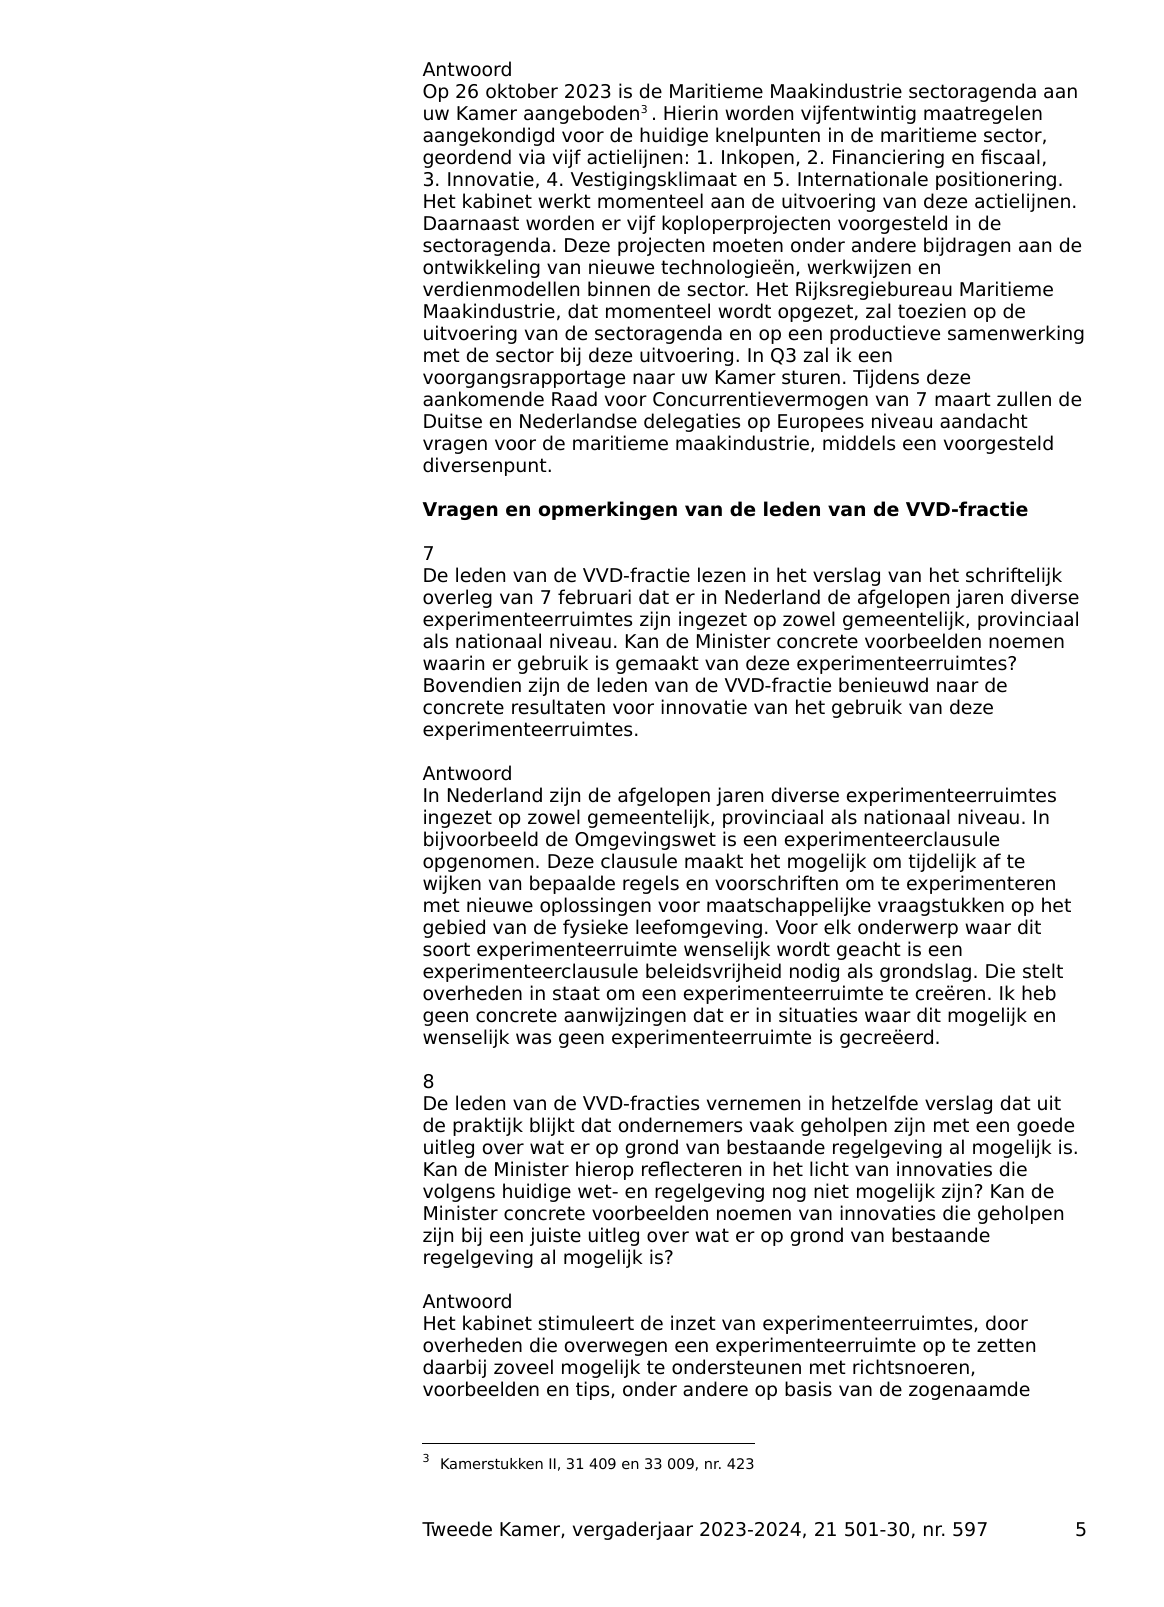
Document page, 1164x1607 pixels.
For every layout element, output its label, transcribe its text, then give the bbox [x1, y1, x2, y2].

text Antwoord [422, 1291, 1087, 1313]
text In Nederland zijn de afgelopen jaren diverse experimenteerruimtes ingezet op zowel gemeentelijk, provinciaal als nationaal niveau. In bijvoorbeeld de Omgevingswet is een experimenteerclausule opgenomen. Deze clausule maakt het mogelijk om tijdelijk af te wijken van bepaalde regels en voorschriften om te experimenteren met nieuwe oplossingen voor maatschappelijke vraagstukken op het gebied van de fysieke leefomgeving. Voor elk onderwerp waar dit soort experimenteerruimte wenselijk wordt geacht is een experimenteerclausule beleidsvrijheid nodig als grondslag. Die stelt overheden in staat om een experimenteerruimte te creëren. Ik heb geen concrete aanwijzingen dat er in situaties waar dit mogelijk en wenselijk was geen experimenteerruimte is gecreëerd. [422, 785, 1087, 1049]
text Op 26 oktober 2023 is de Maritieme Maakindustrie sectoragenda aan uw Kamer aangeboden. Hierin worden vijfentwintig maatregelen aangekondigd voor de huidige knelpunten in de maritieme sector, geordend via vijf actielijnen: 1. Inkopen, 2. Financiering en fiscaal, 3. Innovatie, 4. Vestigingsklimaat en 5. Internationale positionering. Het kabinet werkt momenteel aan de uitvoering van deze actielijnen. Daarnaast worden er vijf koploperprojecten voorgesteld in de sectoragenda. Deze projecten moeten onder andere bijdragen aan de ontwikkeling van nieuwe technologieën, werkwijzen en verdienmodellen binnen de sector. Het Rijksregiebureau Maritieme Maakindustrie, dat momenteel wordt opgezet, zal toezien op de uitvoering van de sectoragenda en op een productieve samenwerking met de sector bij deze uitvoering. In Q3 zal ik een voorgangsrapportage naar uw Kamer sturen. Tijdens deze aankomende Raad voor Concurrentievermogen van 7 maart zullen de Duitse en Nederlandse delegaties op Europees niveau aandacht vragen voor de maritieme maakindustrie, middels een voorgesteld diversenpunt. [422, 81, 1087, 477]
text Antwoord [422, 763, 1087, 785]
text De leden van de VVD-fracties vernemen in hetzelfde verslag dat uit de praktijk blijkt dat ondernemers vaak geholpen zijn met een goede uitleg over wat er op grond van bestaande regelgeving al mogelijk is. Kan de Minister hierop reflecteren in het licht van innovaties die volgens huidige wet- en regelgeving nog niet mogelijk zijn? Kan de Minister concrete voorbeelden noemen van innovaties die geholpen zijn bij een juiste uitleg over wat er op grond van bestaande regelgeving al mogelijk is? [422, 1093, 1087, 1269]
subtitle Vragen en opmerkingen van de leden van de VVD-fractie [422, 499, 1087, 521]
text 8 [422, 1071, 1087, 1093]
text Kamerstukken II, 31 409 en 33 009, nr. 423 [422, 1452, 1087, 1474]
text 7 [422, 543, 1087, 565]
text Antwoord [422, 59, 1087, 81]
text De leden van de VVD-fractie lezen in het verslag van het schriftelijk overleg van 7 februari dat er in Nederland de afgelopen jaren diverse experimenteerruimtes zijn ingezet op zowel gemeentelijk, provinciaal als nationaal niveau. Kan de Minister concrete voorbeelden noemen waarin er gebruik is gemaakt van deze experimenteerruimtes? Bovendien zijn de leden van de VVD-fractie benieuwd naar de concrete resultaten voor innovatie van het gebruik van deze experimenteerruimtes. [422, 565, 1087, 741]
text Het kabinet stimuleert de inzet van experimenteerruimtes, door overheden die overwegen een experimenteerruimte op te zetten daarbij zoveel mogelijk te ondersteunen met richtsnoeren, voorbeelden en tips, onder andere op basis van de zogenaamde [422, 1313, 1087, 1401]
